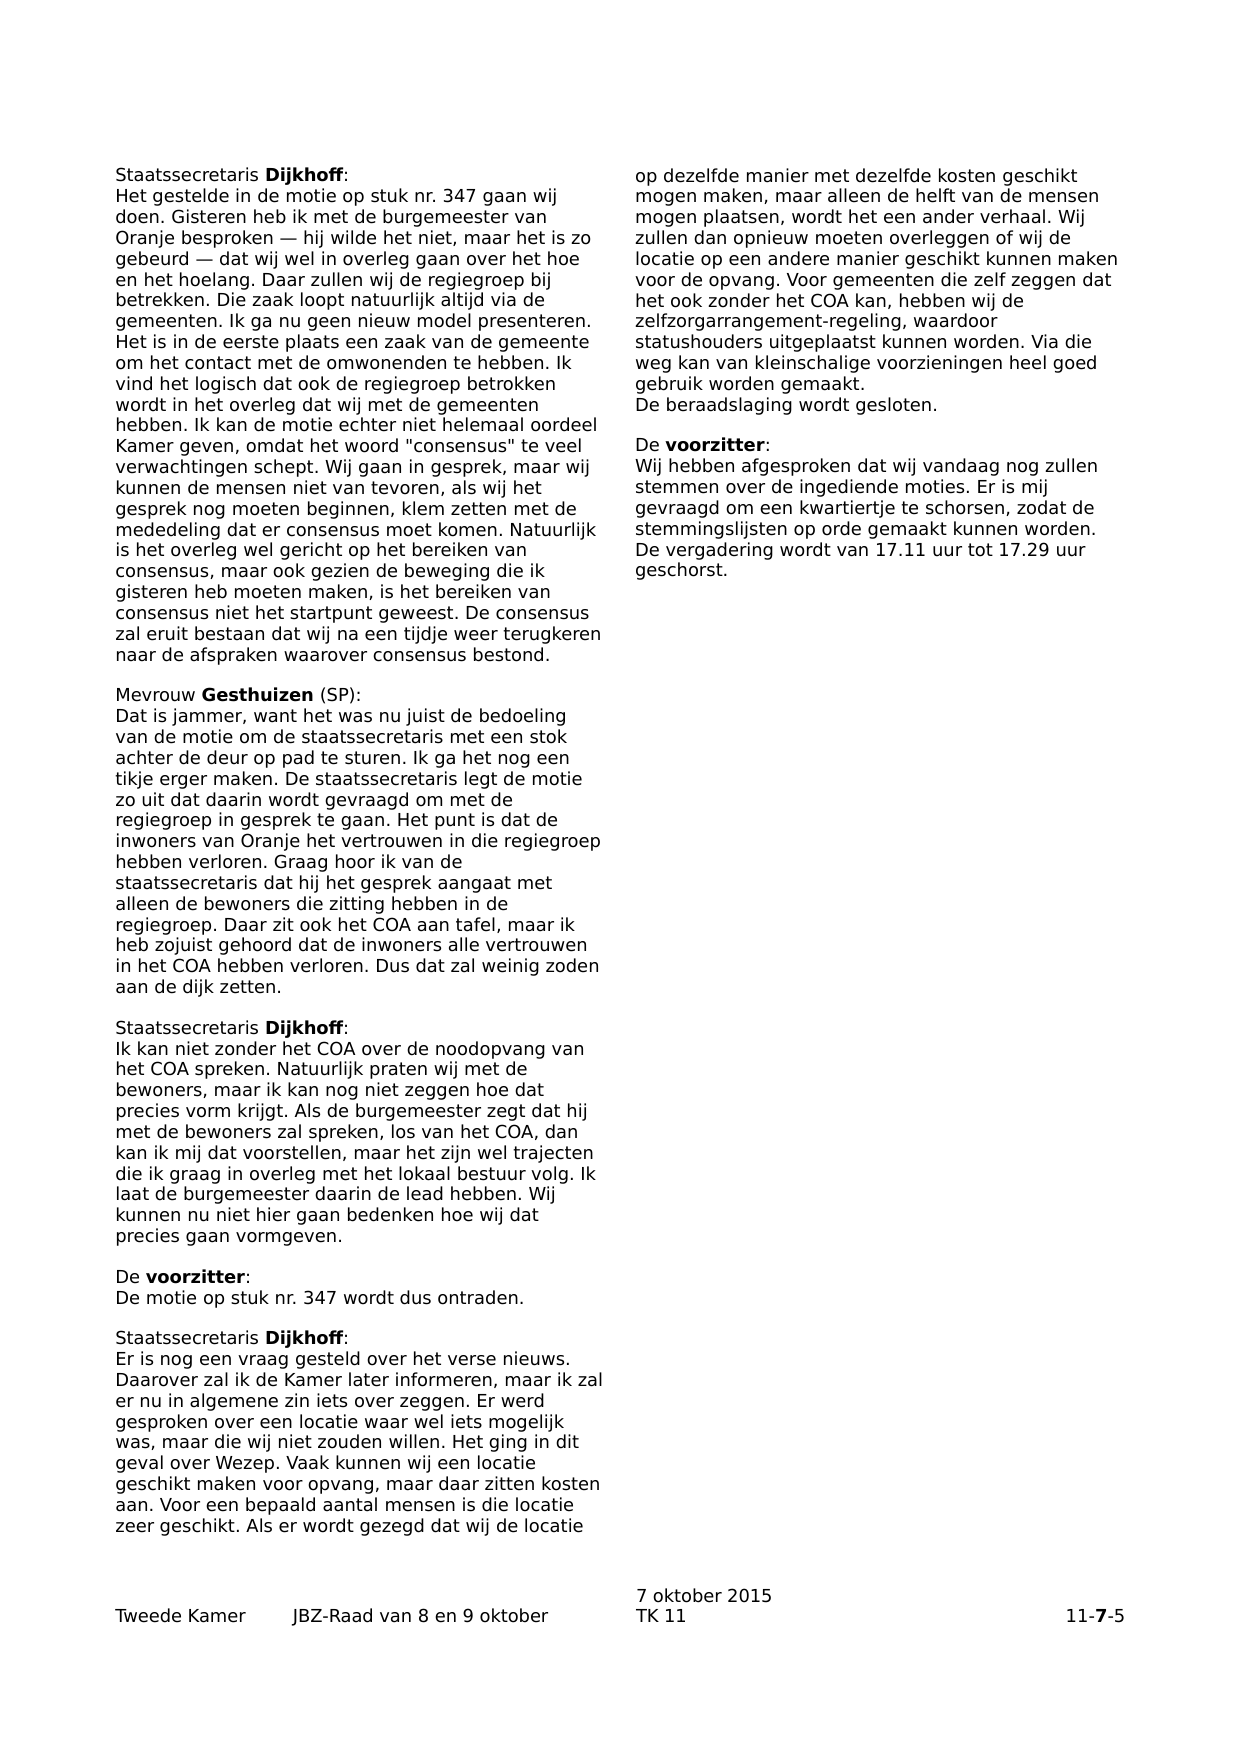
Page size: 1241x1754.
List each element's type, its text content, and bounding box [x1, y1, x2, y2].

text Staatssecretaris Dijkhoff: [115, 1018, 605, 1038]
text Staatssecretaris Dijkhoff: [115, 1328, 605, 1349]
text De beraadslaging wordt gesloten. [635, 394, 1125, 415]
text De voorzitter: [635, 435, 1125, 456]
text Ik kan niet zonder het COA over de noodopvang van het COA spreken. Natuurlijk praten wij met de bewoners, maar ik kan nog niet zeggen hoe dat precies vorm krijgt. Als de burgemeester zegt dat hij met de bewoners zal spreken, los van het COA, dan kan ik mij dat voorstellen, maar het zijn wel trajecten die ik graag in overleg met het lokaal bestuur volg. Ik laat de burgemeester daarin de lead hebben. Wij kunnen nu niet hier gaan bedenken hoe wij dat precies gaan vormgeven. [115, 1038, 605, 1247]
text De vergadering wordt van 17.11 uur tot 17.29 uur geschorst. [635, 539, 1125, 581]
text Wij hebben afgesproken dat wij vandaag nog zullen stemmen over de ingediende moties. Er is mij gevraagd om een kwartiertje te schorsen, zodat de stemmingslijsten op orde gemaakt kunnen worden. [635, 456, 1125, 539]
text Mevrouw Gesthuizen (SP): [115, 685, 605, 706]
text De motie op stuk nr. 347 wordt dus ontraden. [115, 1287, 605, 1308]
text Staatssecretaris Dijkhoff: [115, 165, 605, 186]
text De voorzitter: [115, 1267, 605, 1287]
text op dezelfde manier met dezelfde kosten geschikt mogen maken, maar alleen de helft van de mensen mogen plaatsen, wordt het een ander verhaal. Wij zullen dan opnieuw moeten overleggen of wij de locatie op een andere manier geschikt kunnen maken voor de opvang. Voor gemeenten die zelf zeggen dat het ook zonder het COA kan, hebben wij de zelfzorgarrangement-regeling, waardoor statushouders uitgeplaatst kunnen worden. Via die weg kan van kleinschalige voorzieningen heel goed gebruik worden gemaakt. [635, 165, 1125, 394]
text Er is nog een vraag gesteld over het verse nieuws. Daarover zal ik de Kamer later informeren, maar ik zal er nu in algemene zin iets over zeggen. Er werd gesproken over een locatie waar wel iets mogelijk was, maar die wij niet zouden willen. Het ging in dit geval over Wezep. Vaak kunnen wij een locatie geschikt maken voor opvang, maar daar zitten kosten aan. Voor een bepaald aantal mensen is die locatie zeer geschikt. Als er wordt gezegd dat wij de locatie [115, 1349, 605, 1536]
text Het gestelde in de motie op stuk nr. 347 gaan wij doen. Gisteren heb ik met de burgemeester van Oranje besproken — hij wilde het niet, maar het is zo gebeurd — dat wij wel in overleg gaan over het hoe en het hoelang. Daar zullen wij de regiegroep bij betrekken. Die zaak loopt natuurlijk altijd via de gemeenten. Ik ga nu geen nieuw model presenteren. Het is in de eerste plaats een zaak van de gemeente om het contact met de omwonenden te hebben. Ik vind het logisch dat ook de regiegroep betrokken wordt in het overleg dat wij met de gemeenten hebben. Ik kan de motie echter niet helemaal oordeel Kamer geven, omdat het woord "consensus" te veel verwachtingen schept. Wij gaan in gesprek, maar wij kunnen de mensen niet van tevoren, als wij het gesprek nog moeten beginnen, klem zetten met de mededeling dat er consensus moet komen. Natuurlijk is het overleg wel gericht op het bereiken van consensus, maar ook gezien de beweging die ik gisteren heb moeten maken, is het bereiken van consensus niet het startpunt geweest. De consensus zal eruit bestaan dat wij na een tijdje weer terugkeren naar de afspraken waarover consensus bestond. [115, 186, 605, 665]
text Dat is jammer, want het was nu juist de bedoeling van de motie om de staatssecretaris met een stok achter de deur op pad te sturen. Ik ga het nog een tikje erger maken. De staatssecretaris legt de motie zo uit dat daarin wordt gevraagd om met de regiegroep in gesprek te gaan. Het punt is dat de inwoners van Oranje het vertrouwen in die regiegroep hebben verloren. Graag hoor ik van de staatssecretaris dat hij het gesprek aangaat met alleen de bewoners die zitting hebben in de regiegroep. Daar zit ook het COA aan tafel, maar ik heb zojuist gehoord dat de inwoners alle vertrouwen in het COA hebben verloren. Dus dat zal weinig zoden aan de dijk zetten. [115, 706, 605, 998]
